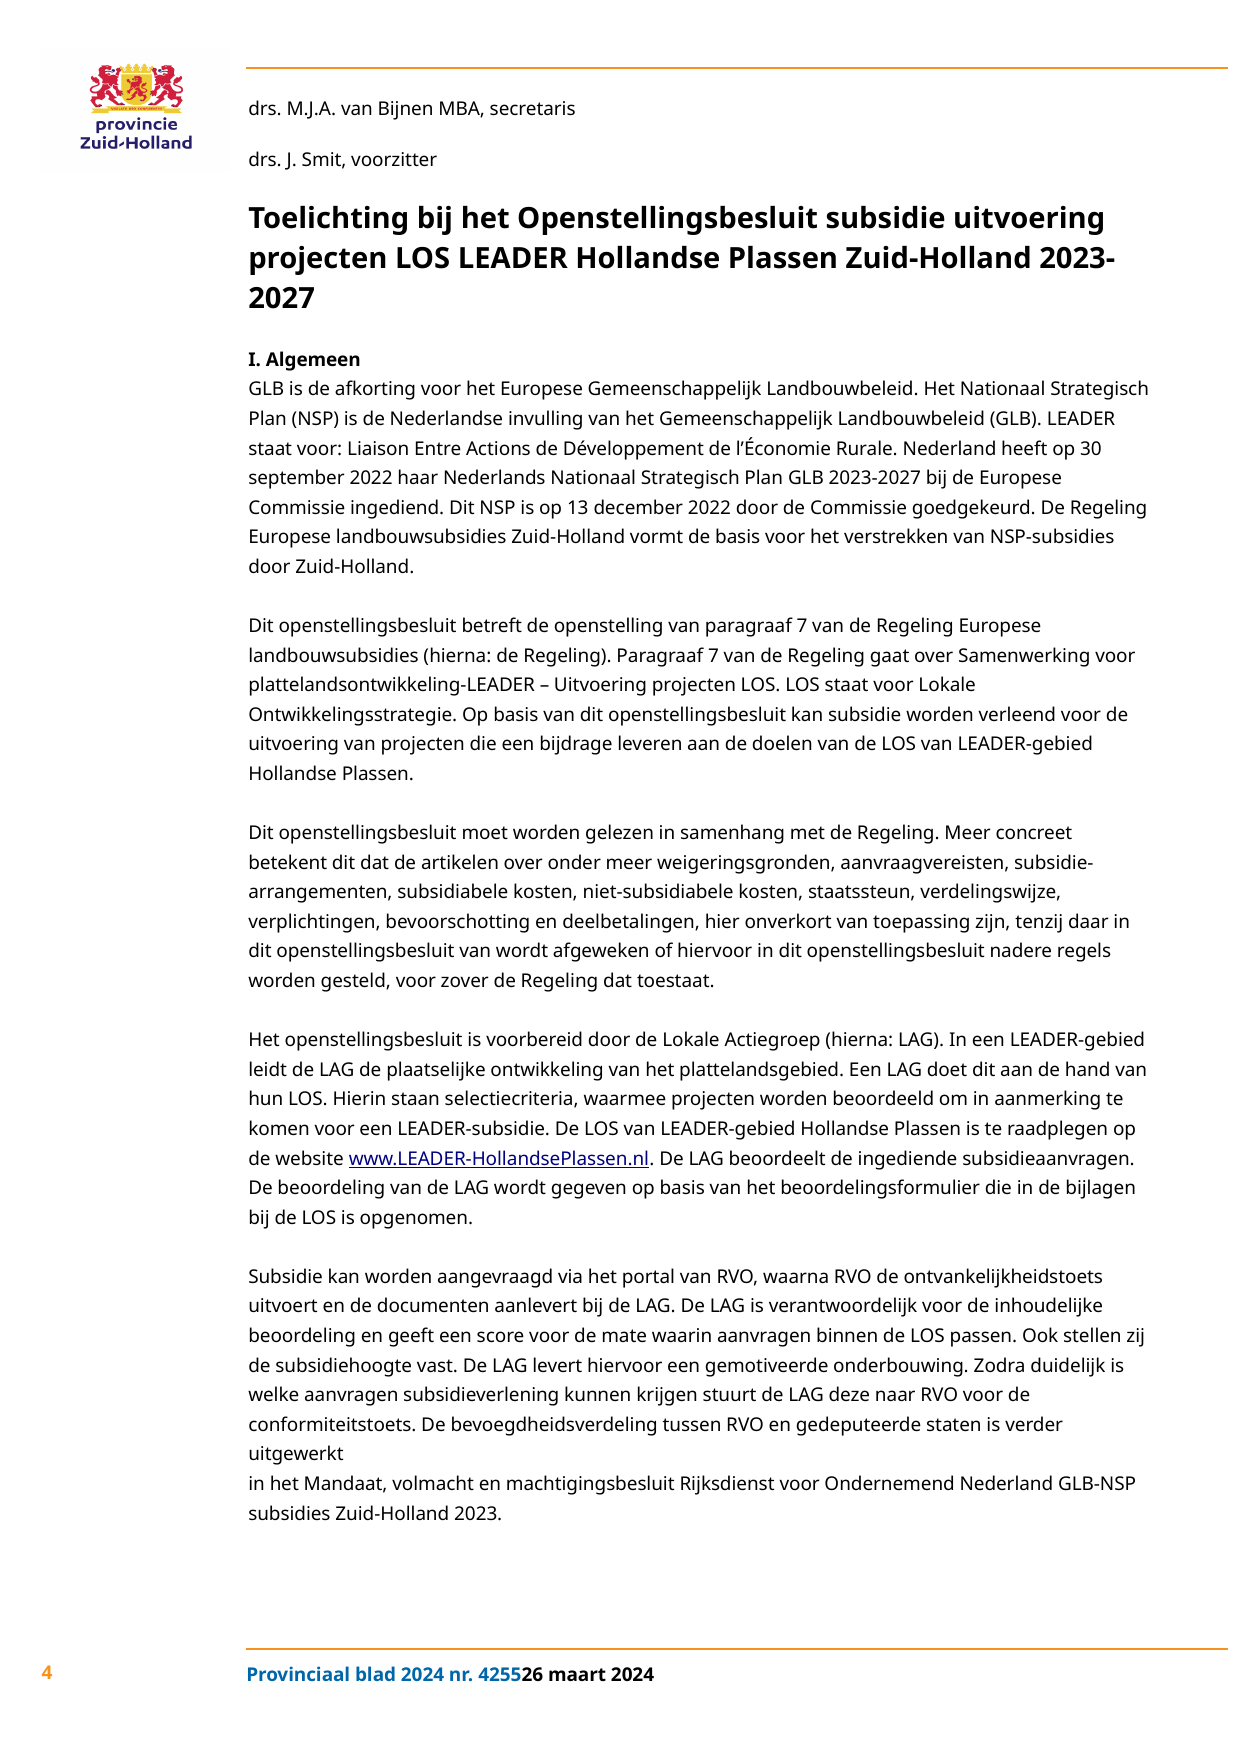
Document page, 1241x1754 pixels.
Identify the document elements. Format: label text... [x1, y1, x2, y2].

text GLB is de afkorting voor het Europese Gemeenschappelijk Landbouwbeleid. Het Nationaal Strategisch Plan (NSP) is de Nederlandse invulling van het Gemeenschappelijk Landbouwbeleid (GLB). LEADER staat voor: Liaison Entre Actions de Développement de l’Économie Rurale. Nederland heeft op 30 september 2022 haar Nederlands Nationaal Strategisch Plan GLB 2023-2027 bij de Europese Commissie ingediend. Dit NSP is op 13 december 2022 door de Commissie goedgekeurd. De Regeling Europese landbouwsubsidies Zuid-Holland vormt de basis voor het verstrekken van NSP-subsidies door Zuid-Holland. [248, 376, 1152, 579]
text I. Algemeen [248, 346, 1152, 372]
text drs. M.J.A. van Bijnen MBA, secretaris [248, 95, 1152, 121]
text in het Mandaat, volmacht en machtigingsbesluit Rijksdienst voor Ondernemend Nederland GLB-NSP subsidies Zuid-Holland 2023. [248, 1470, 1152, 1525]
text Dit openstellingsbesluit betreft de openstelling van paragraaf 7 van de Regeling Europese landbouwsubsidies (hierna: de Regeling). Paragraaf 7 van de Regeling gaat over Samenwerking voor plattelandsontwikkeling-LEADER – Uitvoering projecten LOS. LOS staat voor Lokale Ontwikkelingsstrategie. Op basis van dit openstellingsbesluit kan subsidie worden verleend voor de uitvoering van projecten die een bijdrage leveren aan de doelen van de LOS van LEADER-gebied Hollandse Plassen. [248, 612, 1152, 786]
text drs. J. Smit, voorzitter [248, 146, 1152, 172]
text Toelichting bij het Openstellingsbesluit subsidie uitvoering projecten LOS LEADER Hollandse Plassen Zuid-Holland 2023-2027 [248, 198, 1152, 317]
text Het openstellingsbesluit is voorbereid door de Lokale Actiegroep (hierna: LAG). In een LEADER-gebied leidt de LAG de plaatselijke ontwikkeling van het plattelandsgebied. Een LAG doet dit aan de hand van hun LOS. Hierin staan selectiecriteria, waarmee projecten worden beoordeeld om in aanmerking te komen voor een LEADER-subsidie. De LOS van LEADER-gebied Hollandse Plassen is te raadplegen op de website www.LEADER-HollandsePlassen.nl. De LAG beoordeelt de ingediende subsidieaanvragen. De beoordeling van de LAG wordt gegeven op basis van het beoordelingsformulier die in de bijlagen bij de LOS is opgenomen. [248, 1026, 1152, 1229]
text Dit openstellingsbesluit moet worden gelezen in samenhang met de Regeling. Meer concreet betekent dit dat de artikelen over onder meer weigeringsgronden, aanvraagvereisten, subsidie-arrangementen, subsidiabele kosten, niet-subsidiabele kosten, staatssteun, verdelingswijze, verplichtingen, bevoorschotting en deelbetalingen, hier onverkort van toepassing zijn, tenzij daar in dit openstellingsbesluit van wordt afgeweken of hiervoor in dit openstellingsbesluit nadere regels worden gesteld, voor zover de Regeling dat toestaat. [248, 819, 1152, 993]
picture [41, 47, 231, 172]
text Subsidie kan worden aangevraagd via het portal van RVO, waarna RVO de ontvankelijkheidstoets uitvoert en de documenten aanlevert bij de LAG. De LAG is verantwoordelijk voor de inhoudelijke beoordeling en geeft een score voor de mate waarin aanvragen binnen de LOS passen. Ook stellen zij de subsidiehoogte vast. De LAG levert hiervoor een gemotiveerde onderbouwing. Zodra duidelijk is welke aanvragen subsidieverlening kunnen krijgen stuurt de LAG deze naar RVO voor de conformiteitstoets. De bevoegdheidsverdeling tussen RVO en gedeputeerde staten is verder uitgewerkt [248, 1263, 1152, 1466]
